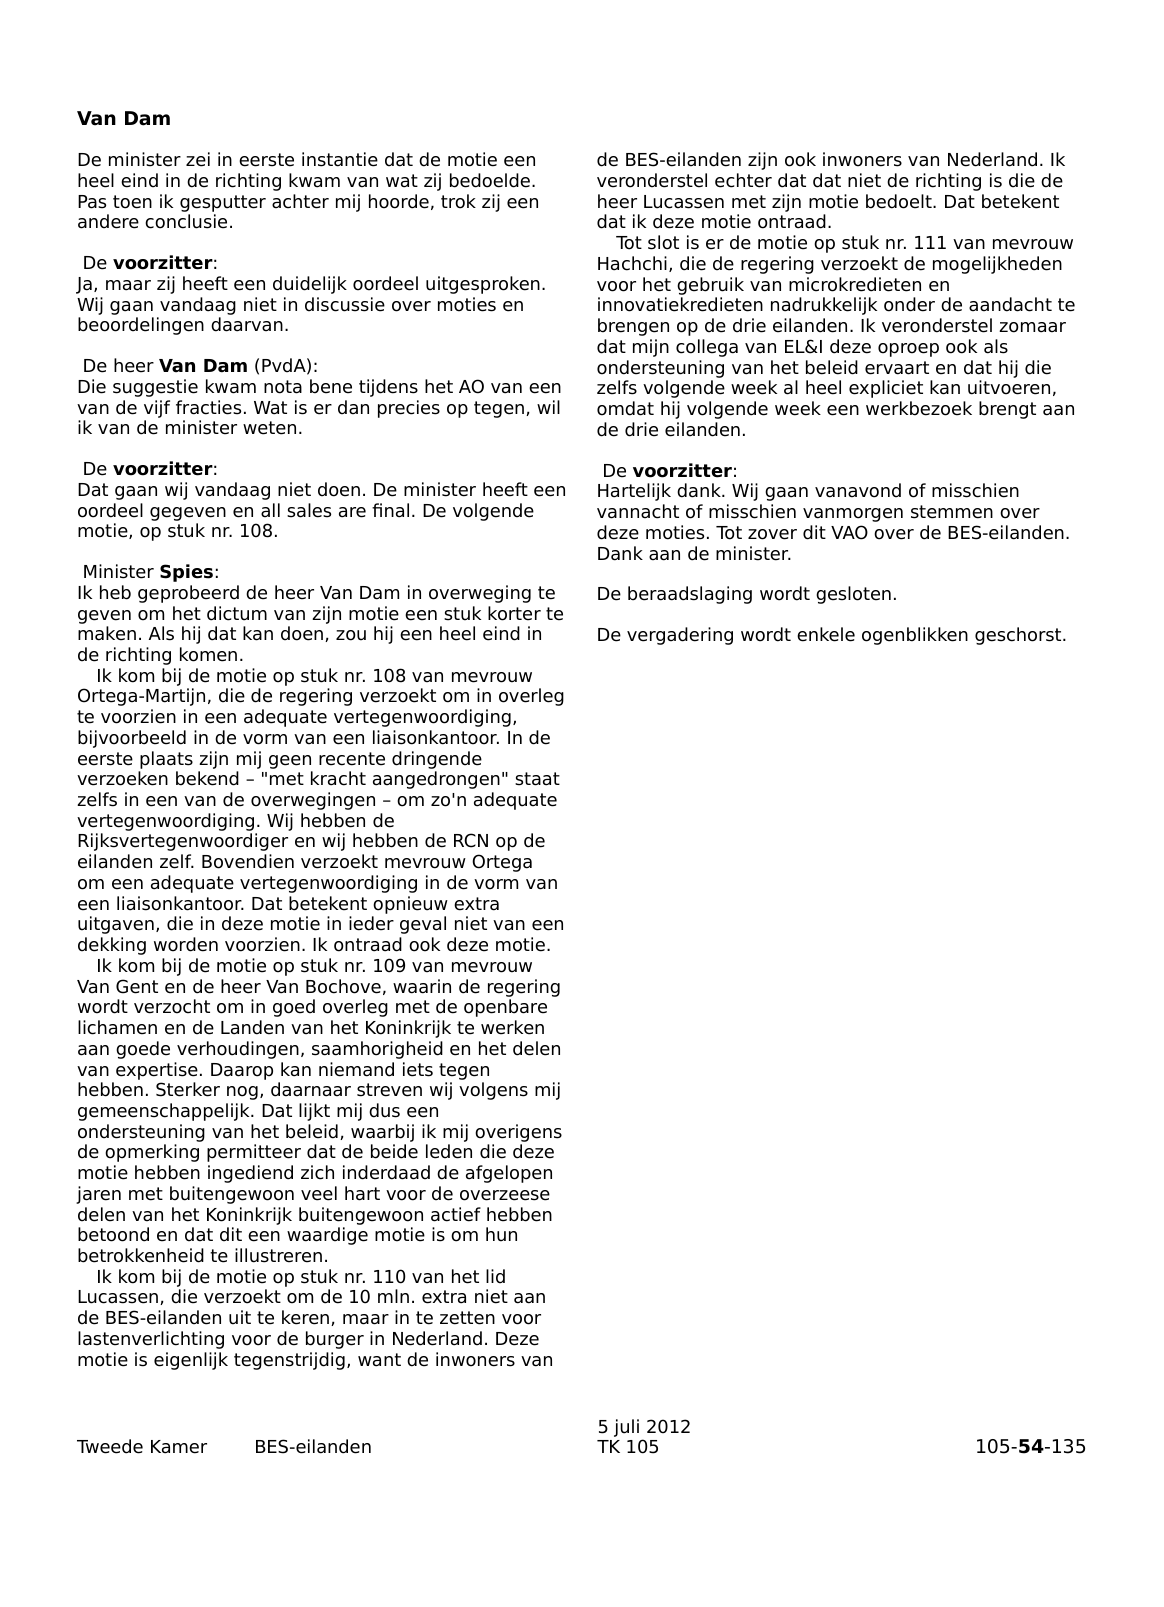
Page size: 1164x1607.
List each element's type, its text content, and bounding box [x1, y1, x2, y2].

text Ik heb geprobeerd de heer Van Dam in overweging te geven om het dictum van zijn motie een stuk korter te maken. Als hij dat kan doen, zou hij een heel eind in de richting komen. [77, 583, 567, 666]
text De voorzitter: [596, 460, 1087, 481]
text De vergadering wordt enkele ogenblikken geschorst. [596, 625, 1087, 646]
text De voorzitter: [77, 459, 567, 480]
text de BES-eilanden zijn ook inwoners van Nederland. Ik veronderstel echter dat dat niet de richting is die de heer Lucassen met zijn motie bedoelt. Dat betekent dat ik deze motie ontraad. [596, 150, 1087, 233]
text De voorzitter: [77, 253, 567, 274]
text De minister zei in eerste instantie dat de motie een heel eind in de richting kwam van wat zij bedoelde. Pas toen ik gesputter achter mij hoorde, trok zij een andere conclusie. [77, 150, 567, 233]
text Ik kom bij de motie op stuk nr. 110 van het lid Lucassen, die verzoekt om de 10 mln. extra niet aan de BES-eilanden uit te keren, maar in te zetten voor lastenverlichting voor de burger in Nederland. Deze motie is eigenlijk tegenstrijdig, want de inwoners van [77, 1267, 567, 1370]
text Ja, maar zij heeft een duidelijk oordeel uitgesproken. Wij gaan vandaag niet in discussie over moties en beoordelingen daarvan. [77, 274, 567, 336]
text Minister Spies: [77, 562, 567, 583]
text Die suggestie kwam nota bene tijdens het AO van een van de vijf fracties. Wat is er dan precies op tegen, wil ik van de minister weten. [77, 377, 567, 439]
text Hartelijk dank. Wij gaan vanavond of misschien vannacht of misschien vanmorgen stemmen over deze moties. Tot zover dit VAO over de BES-eilanden. Dank aan de minister. [596, 481, 1087, 564]
text Dat gaan wij vandaag niet doen. De minister heeft een oordeel gegeven en all sales are final. De volgende motie, op stuk nr. 108. [77, 480, 567, 542]
text Ik kom bij de motie op stuk nr. 109 van mevrouw Van Gent en de heer Van Bochove, waarin de regering wordt verzocht om in goed overleg met de openbare lichamen en de Landen van het Koninkrijk te werken aan goede verhoudingen, saamhorigheid en het delen van expertise. Daarop kan niemand iets tegen hebben. Sterker nog, daarnaar streven wij volgens mij gemeenschappelijk. Dat lijkt mij dus een ondersteuning van het beleid, waarbij ik mij overigens de opmerking permitteer dat de beide leden die deze motie hebben ingediend zich inderdaad de afgelopen jaren met buitengewoon veel hart voor de overzeese delen van het Koninkrijk buitengewoon actief hebben betoond en dat dit een waardige motie is om hun betrokkenheid te illustreren. [77, 956, 567, 1267]
text Ik kom bij de motie op stuk nr. 108 van mevrouw Ortega-Martijn, die de regering verzoekt om in overleg te voorzien in een adequate vertegenwoordiging, bijvoorbeeld in de vorm van een liaisonkantoor. In de eerste plaats zijn mij geen recente dringende verzoeken bekend – "met kracht aangedrongen" staat zelfs in een van de overwegingen – om zo'n adequate vertegenwoordiging. Wij hebben de Rijksvertegenwoordiger en wij hebben de RCN op de eilanden zelf. Bovendien verzoekt mevrouw Ortega om een adequate vertegenwoordiging in de vorm van een liaisonkantoor. Dat betekent opnieuw extra uitgaven, die in deze motie in ieder geval niet van een dekking worden voorzien. Ik ontraad ook deze motie. [77, 666, 567, 956]
text Tot slot is er de motie op stuk nr. 111 van mevrouw Hachchi, die de regering verzoekt de mogelijkheden voor het gebruik van microkredieten en innovatiekredieten nadrukkelijk onder de aandacht te brengen op de drie eilanden. Ik veronderstel zomaar dat mijn collega van EL&I deze oproep ook als ondersteuning van het beleid ervaart en dat hij die zelfs volgende week al heel expliciet kan uitvoeren, omdat hij volgende week een werkbezoek brengt aan de drie eilanden. [596, 233, 1087, 440]
text De heer Van Dam (PvdA): [77, 356, 567, 377]
text De beraadslaging wordt gesloten. [596, 584, 1087, 605]
